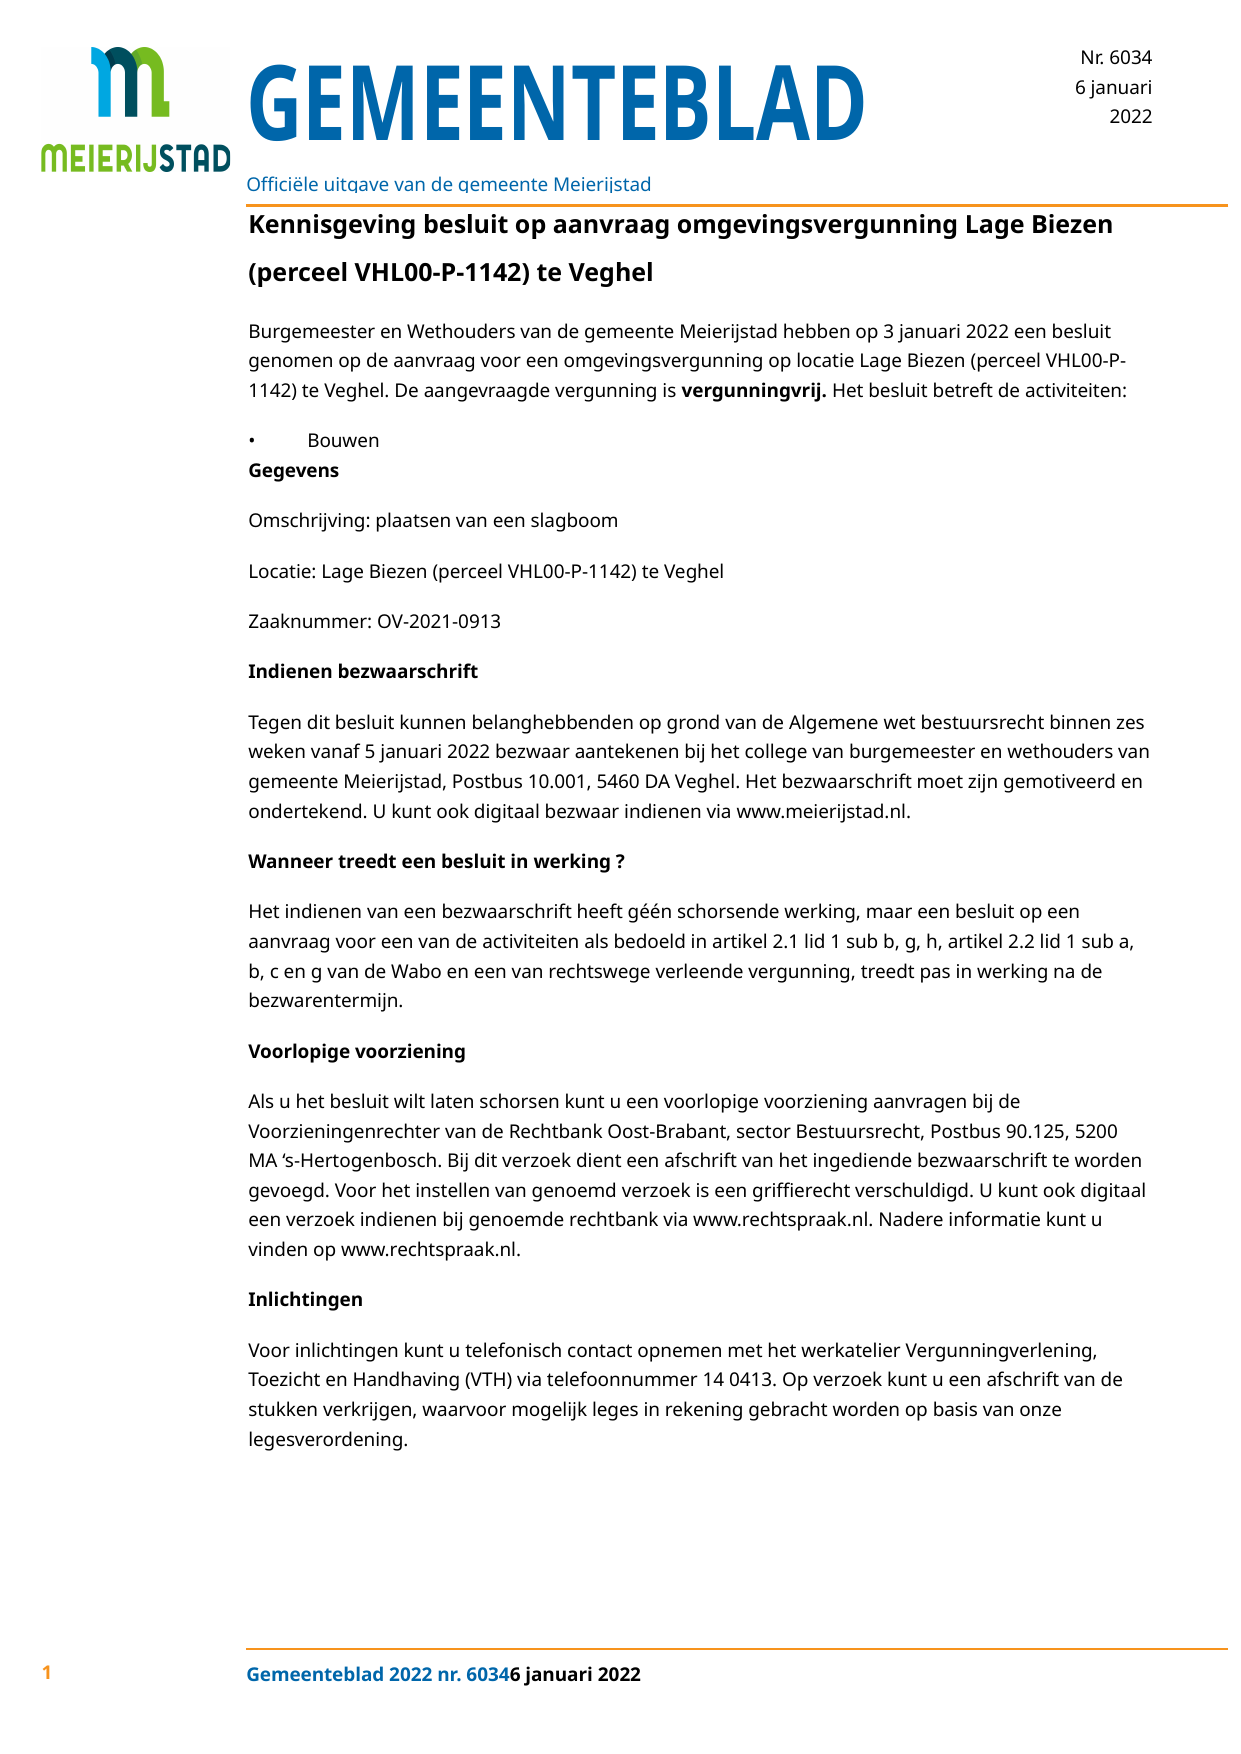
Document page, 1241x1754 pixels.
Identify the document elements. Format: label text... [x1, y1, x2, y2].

text Wanneer treedt een besluit in werking ? [248, 848, 1152, 874]
text Locatie: Lage Biezen (perceel VHL00-P-1142) te Veghel [248, 558, 1152, 584]
text Inlichtingen [248, 1287, 1152, 1312]
text Het indienen van een bezwaarschrift heeft géén schorsende werking, maar een besluit op een aanvraag voor een van de activiteiten als bedoeld in artikel 2.1 lid 1 sub b, g, h, artikel 2.2 lid 1 sub a, b, c en g van de Wabo en een van rechtswege verleende vergunning, treedt pas in werking na de bezwarentermijn. [248, 899, 1152, 1013]
text Als u het besluit wilt laten schorsen kunt u een voorlopige voorziening aanvragen bij de Voorzieningenrechter van de Rechtbank Oost-Brabant, sector Bestuursrecht, Postbus 90.125, 5200 MA ‘s-Hertogenbosch. Bij dit verzoek dient een afschrift van het ingediende bezwaarschrift te worden gevoegd. Voor het instellen van genoemd verzoek is een griffierecht verschuldigd. U kunt ook digitaal een verzoek indienen bij genoemde rechtbank via www.rechtspraak.nl. Nadere informatie kunt u vinden op www.rechtspraak.nl. [248, 1088, 1152, 1262]
text Zaaknummer: OV-2021-0913 [248, 608, 1152, 634]
text Omschrijving: plaatsen van een slagboom [248, 507, 1152, 533]
text Indienen bezwaarschrift [248, 659, 1152, 684]
text Burgemeester en Wethouders van de gemeente Meierijstad hebben op 3 januari 2022 een besluit genomen op de aanvraag voor een omgevingsvergunning op locatie Lage Biezen (perceel VHL00-P-1142) te Veghel. De aangevraagde vergunning is vergunningvrij. Het besluit betreft de activiteiten: [248, 318, 1152, 403]
text Tegen dit besluit kunnen belanghebbenden op grond van de Algemene wet bestuursrecht binnen zes weken vanaf 5 januari 2022 bezwaar aantekenen bij het college van burgemeester en wethouders van gemeente Meierijstad, Postbus 10.001, 5460 DA Veghel. Het bezwaarschrift moet zijn gemotiveerd en ondertekend. U kunt ook digitaal bezwaar indienen via www.meierijstad.nl. [248, 709, 1152, 824]
text Kennisgeving besluit op aanvraag omgevingsvergunning Lage Biezen (perceel VHL00-P-1142) te Veghel [248, 207, 1152, 288]
list Bouwen [248, 427, 1152, 453]
text Voor inlichtingen kunt u telefonisch contact opnemen met het werkatelier Vergunningverlening, Toezicht en Handhaving (VTH) via telefoonnummer 14 0413. Op verzoek kunt u een afschrift van de stukken verkrijgen, waarvoor mogelijk leges in rekening gebracht worden op basis van onze legesverordening. [248, 1337, 1152, 1452]
text Voorlopige voorziening [248, 1038, 1152, 1064]
text Gegevens [248, 457, 1152, 483]
picture [41, 47, 231, 172]
